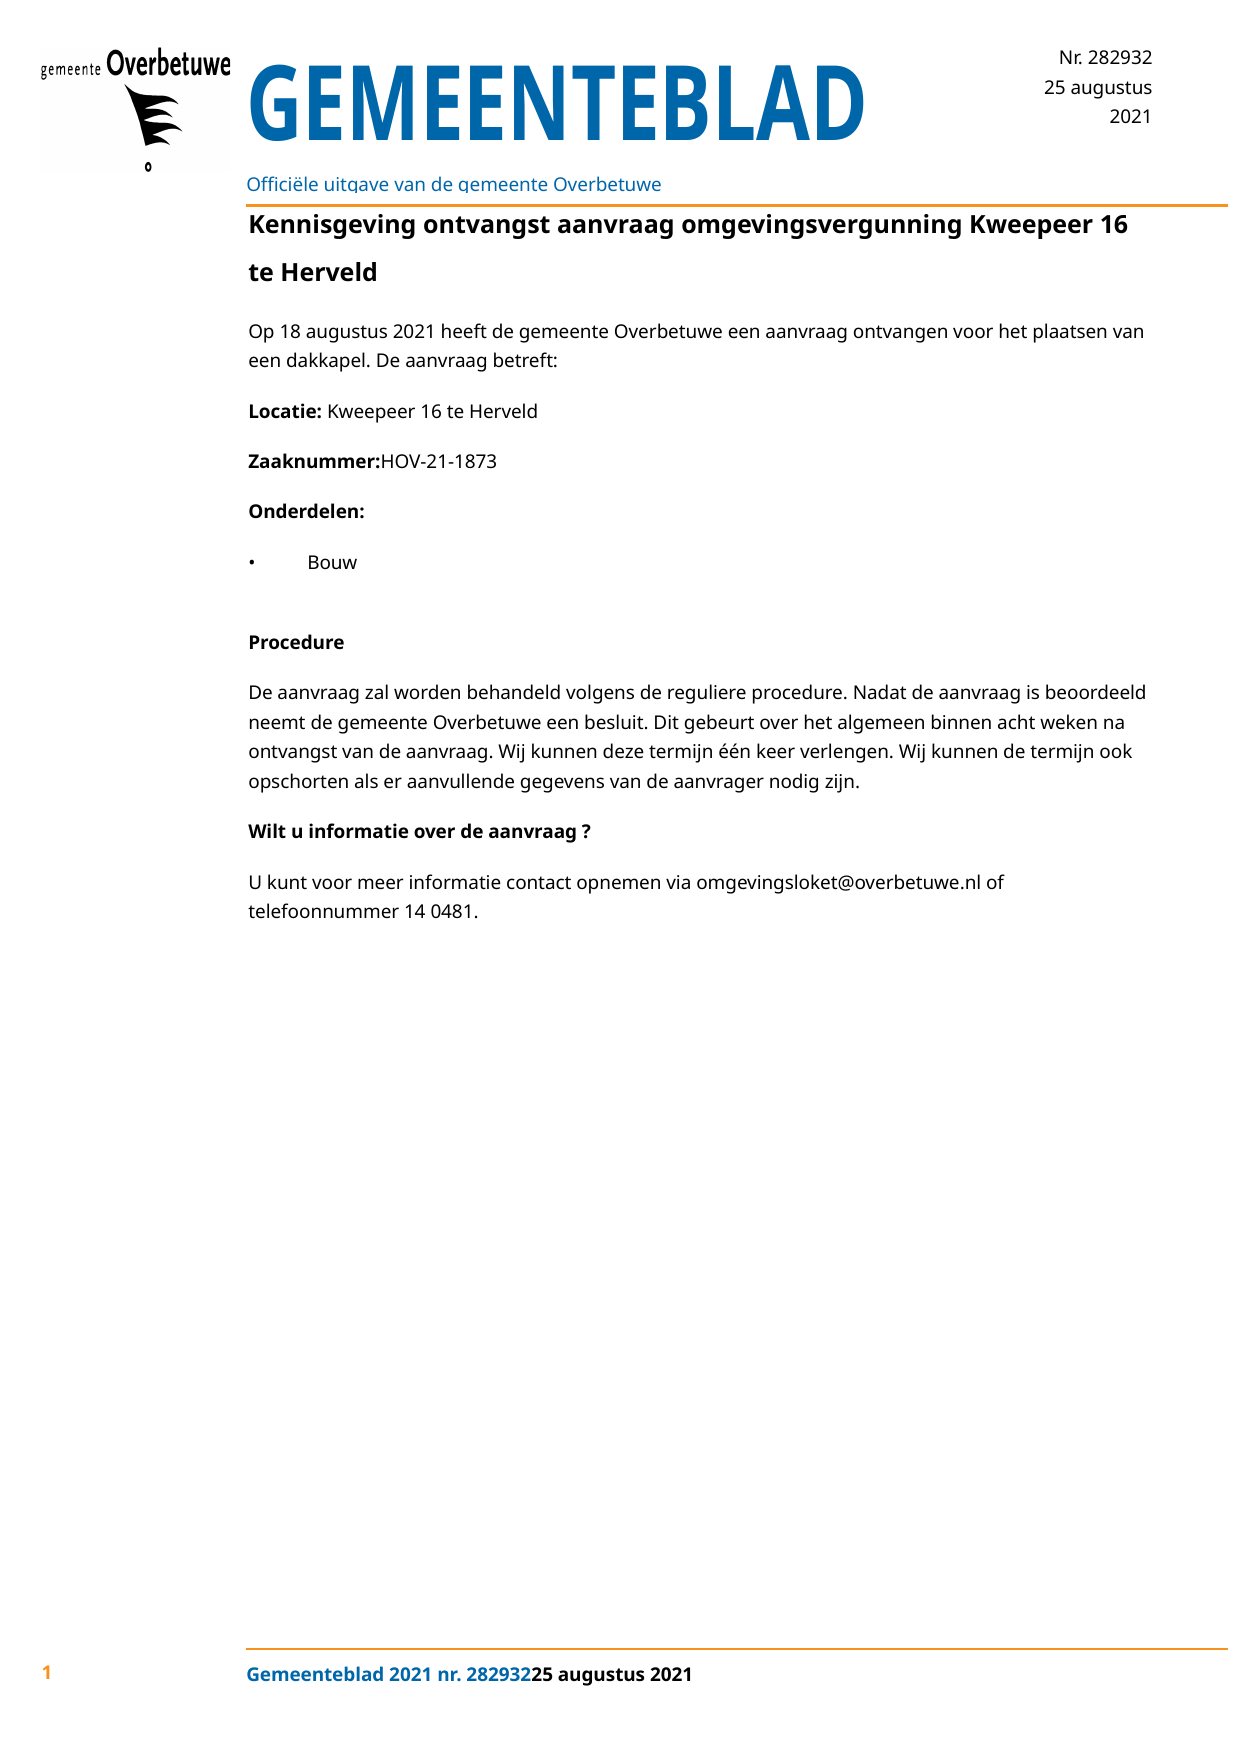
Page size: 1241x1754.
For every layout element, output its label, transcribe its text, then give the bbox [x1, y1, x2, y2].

text Zaaknummer:HOV-21-1873 [248, 448, 1152, 474]
text Procedure [248, 629, 1152, 655]
text U kunt voor meer informatie contact opnemen via omgevingsloket@overbetuwe.nl of telefoonnummer 14 0481. [248, 869, 1152, 924]
picture [41, 47, 231, 172]
list Bouw [248, 549, 1152, 575]
text Locatie: Kweepeer 16 te Herveld [248, 398, 1152, 424]
text Op 18 augustus 2021 heeft de gemeente Overbetuwe een aanvraag ontvangen voor het plaatsen van een dakkapel. De aanvraag betreft: [248, 318, 1152, 373]
text Wilt u informatie over de aanvraag ? [248, 819, 1152, 844]
text De aanvraag zal worden behandeld volgens de reguliere procedure. Nadat de aanvraag is beoordeeld neemt de gemeente Overbetuwe een besluit. Dit gebeurt over het algemeen binnen acht weken na ontvangst van de aanvraag. Wij kunnen deze termijn één keer verlengen. Wij kunnen de termijn ook opschorten als er aanvullende gegevens van de aanvrager nodig zijn. [248, 679, 1152, 794]
text Kennisgeving ontvangst aanvraag omgevingsvergunning Kweepeer 16 te Herveld [248, 207, 1152, 288]
text Onderdelen: [248, 499, 1152, 524]
